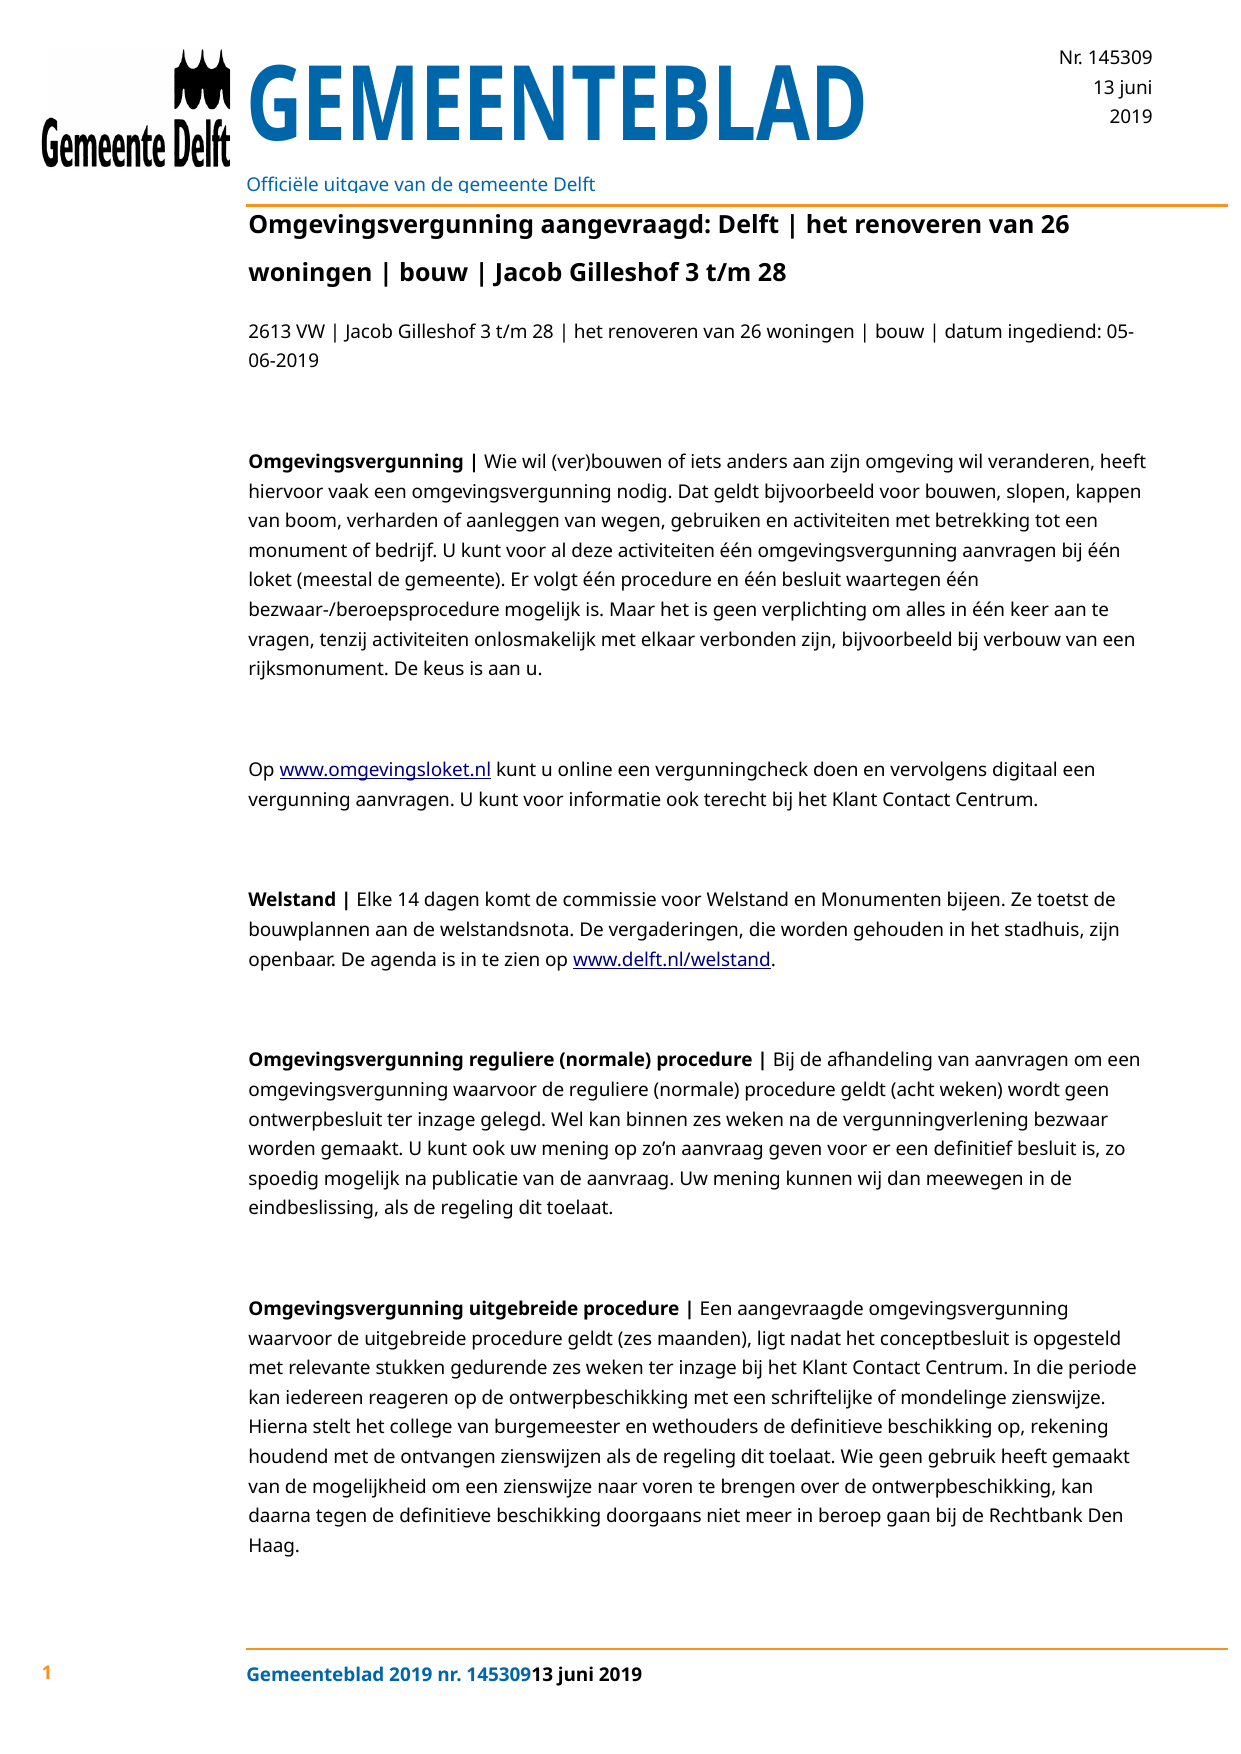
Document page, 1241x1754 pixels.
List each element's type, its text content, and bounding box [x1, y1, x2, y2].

text Omgevingsvergunning | Wie wil (ver)bouwen of iets anders aan zijn omgeving wil veranderen, heeft hiervoor vaak een omgevingsvergunning nodig. Dat geldt bijvoorbeeld voor bouwen, slopen, kappen van boom, verharden of aanleggen van wegen, gebruiken en activiteiten met betrekking tot een monument of bedrijf. U kunt voor al deze activiteiten één omgevingsvergunning aanvragen bij één loket (meestal de gemeente). Er volgt één procedure en één besluit waartegen één bezwaar-/beroepsprocedure mogelijk is. Maar het is geen verplichting om alles in één keer aan te vragen, tenzij activiteiten onlosmakelijk met elkaar verbonden zijn, bijvoorbeeld bij verbouw van een rijksmonument. De keus is aan u. [248, 448, 1152, 681]
picture [41, 47, 231, 172]
text Op www.omgevingsloket.nl kunt u online een vergunningcheck doen en vervolgens digitaal een vergunning aanvragen. U kunt voor informatie ook terecht bij het Klant Contact Centrum. [248, 756, 1152, 812]
text Welstand | Elke 14 dagen komt de commissie voor Welstand en Monumenten bijeen. Ze toetst de bouwplannen aan de welstandsnota. De vergaderingen, die worden gehouden in het stadhuis, zijn openbaar. De agenda is in te zien op www.delft.nl/welstand. [248, 887, 1152, 972]
text Omgevingsvergunning aangevraagd: Delft | het renoveren van 26 woningen | bouw | Jacob Gilleshof 3 t/m 28 [248, 207, 1152, 288]
text Omgevingsvergunning reguliere (normale) procedure | Bij de afhandeling van aanvragen om een omgevingsvergunning waarvoor de reguliere (normale) procedure geldt (acht weken) wordt geen ontwerpbesluit ter inzage gelegd. Wel kan binnen zes weken na de vergunningverlening bezwaar worden gemaakt. U kunt ook uw mening op zo’n aanvraag geven voor er een definitief besluit is, zo spoedig mogelijk na publicatie van de aanvraag. Uw mening kunnen wij dan meewegen in de eindbeslissing, als de regeling dit toelaat. [248, 1047, 1152, 1220]
text 2613 VW | Jacob Gilleshof 3 t/m 28 | het renoveren van 26 woningen | bouw | datum ingediend: 05-06-2019 [248, 318, 1152, 373]
text Omgevingsvergunning uitgebreide procedure | Een aangevraagde omgevingsvergunning waarvoor de uitgebreide procedure geldt (zes maanden), ligt nadat het conceptbesluit is opgesteld met relevante stukken gedurende zes weken ter inzage bij het Klant Contact Centrum. In die periode kan iedereen reageren op de ontwerpbeschikking met een schriftelijke of mondelinge zienswijze. Hierna stelt het college van burgemeester en wethouders de definitieve beschikking op, rekening houdend met de ontvangen zienswijzen als de regeling dit toelaat. Wie geen gebruik heeft gemaakt van de mogelijkheid om een zienswijze naar voren te brengen over de ontwerpbeschikking, kan daarna tegen de definitieve beschikking doorgaans niet meer in beroep gaan bij de Rechtbank Den Haag. [248, 1295, 1152, 1558]
